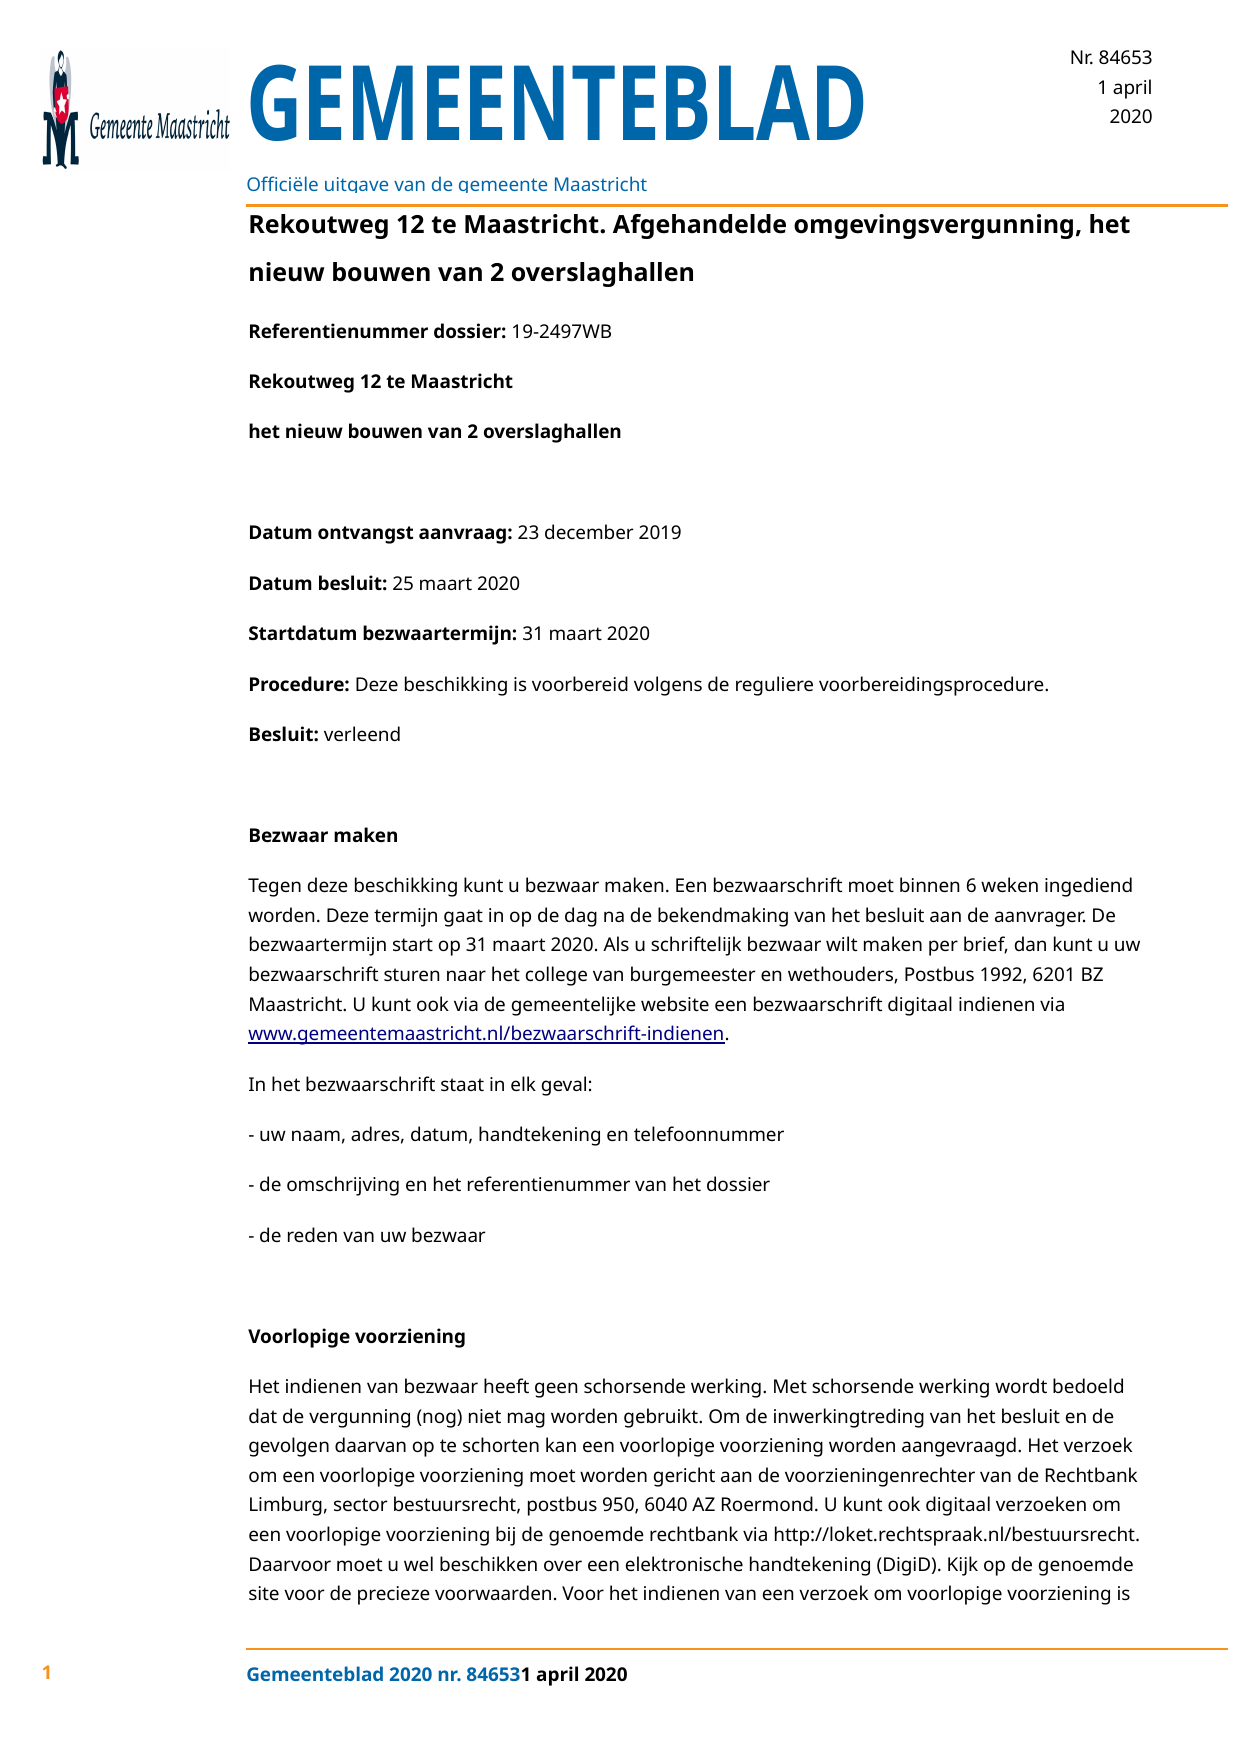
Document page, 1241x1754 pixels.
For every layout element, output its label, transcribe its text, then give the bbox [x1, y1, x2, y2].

text Rekoutweg 12 te Maastricht [248, 368, 1152, 394]
text Rekoutweg 12 te Maastricht. Afgehandelde omgevingsvergunning, het nieuw bouwen van 2 overslaghallen [248, 207, 1152, 288]
text het nieuw bouwen van 2 overslaghallen [248, 419, 1152, 444]
text Datum ontvangst aanvraag: 23 december 2019 [248, 519, 1152, 545]
text Procedure: Deze beschikking is voorbereid volgens de reguliere voorbereidingsprocedure. [248, 671, 1152, 697]
picture [41, 47, 231, 172]
text Datum besluit: 25 maart 2020 [248, 570, 1152, 596]
text Voorlopige voorziening [248, 1323, 1152, 1349]
text Referentienummer dossier: 19-2497WB [248, 318, 1152, 344]
text Tegen deze beschikking kunt u bezwaar maken. Een bezwaarschrift moet binnen 6 weken ingediend worden. Deze termijn gaat in op de dag na de bekendmaking van het besluit aan de aanvrager. De bezwaartermijn start op 31 maart 2020. Als u schriftelijk bezwaar wilt maken per brief, dan kunt u uw bezwaarschrift sturen naar het college van burgemeester en wethouders, Postbus 1992, 6201 BZ Maastricht. U kunt ook via de gemeentelijke website een bezwaarschrift digitaal indienen via www.gemeentemaastricht.nl/bezwaarschrift-indienen. [248, 872, 1152, 1046]
text In het bezwaarschrift staat in elk geval: [248, 1071, 1152, 1097]
text Startdatum bezwaartermijn: 31 maart 2020 [248, 620, 1152, 646]
text Het indienen van bezwaar heeft geen schorsende werking. Met schorsende werking wordt bedoeld dat de vergunning (nog) niet mag worden gebruikt. Om de inwerkingtreding van het besluit en de gevolgen daarvan op te schorten kan een voorlopige voorziening worden aangevraagd. Het verzoek om een voorlopige voorziening moet worden gericht aan de voorzieningenrechter van de Rechtbank Limburg, sector bestuursrecht, postbus 950, 6040 AZ Roermond. U kunt ook digitaal verzoeken om een voorlopige voorziening bij de genoemde rechtbank via http://loket.rechtspraak.nl/bestuursrecht. Daarvoor moet u wel beschikken over een elektronische handtekening (DigiD). Kijk op de genoemde site voor de precieze voorwaarden. Voor het indienen van een verzoek om voorlopige voorziening is [248, 1373, 1152, 1606]
text - de omschrijving en het referentienummer van het dossier [248, 1172, 1152, 1197]
text - de reden van uw bezwaar [248, 1222, 1152, 1248]
text Bezwaar maken [248, 822, 1152, 848]
text Besluit: verleend [248, 721, 1152, 747]
text - uw naam, adres, datum, handtekening en telefoonnummer [248, 1121, 1152, 1147]
